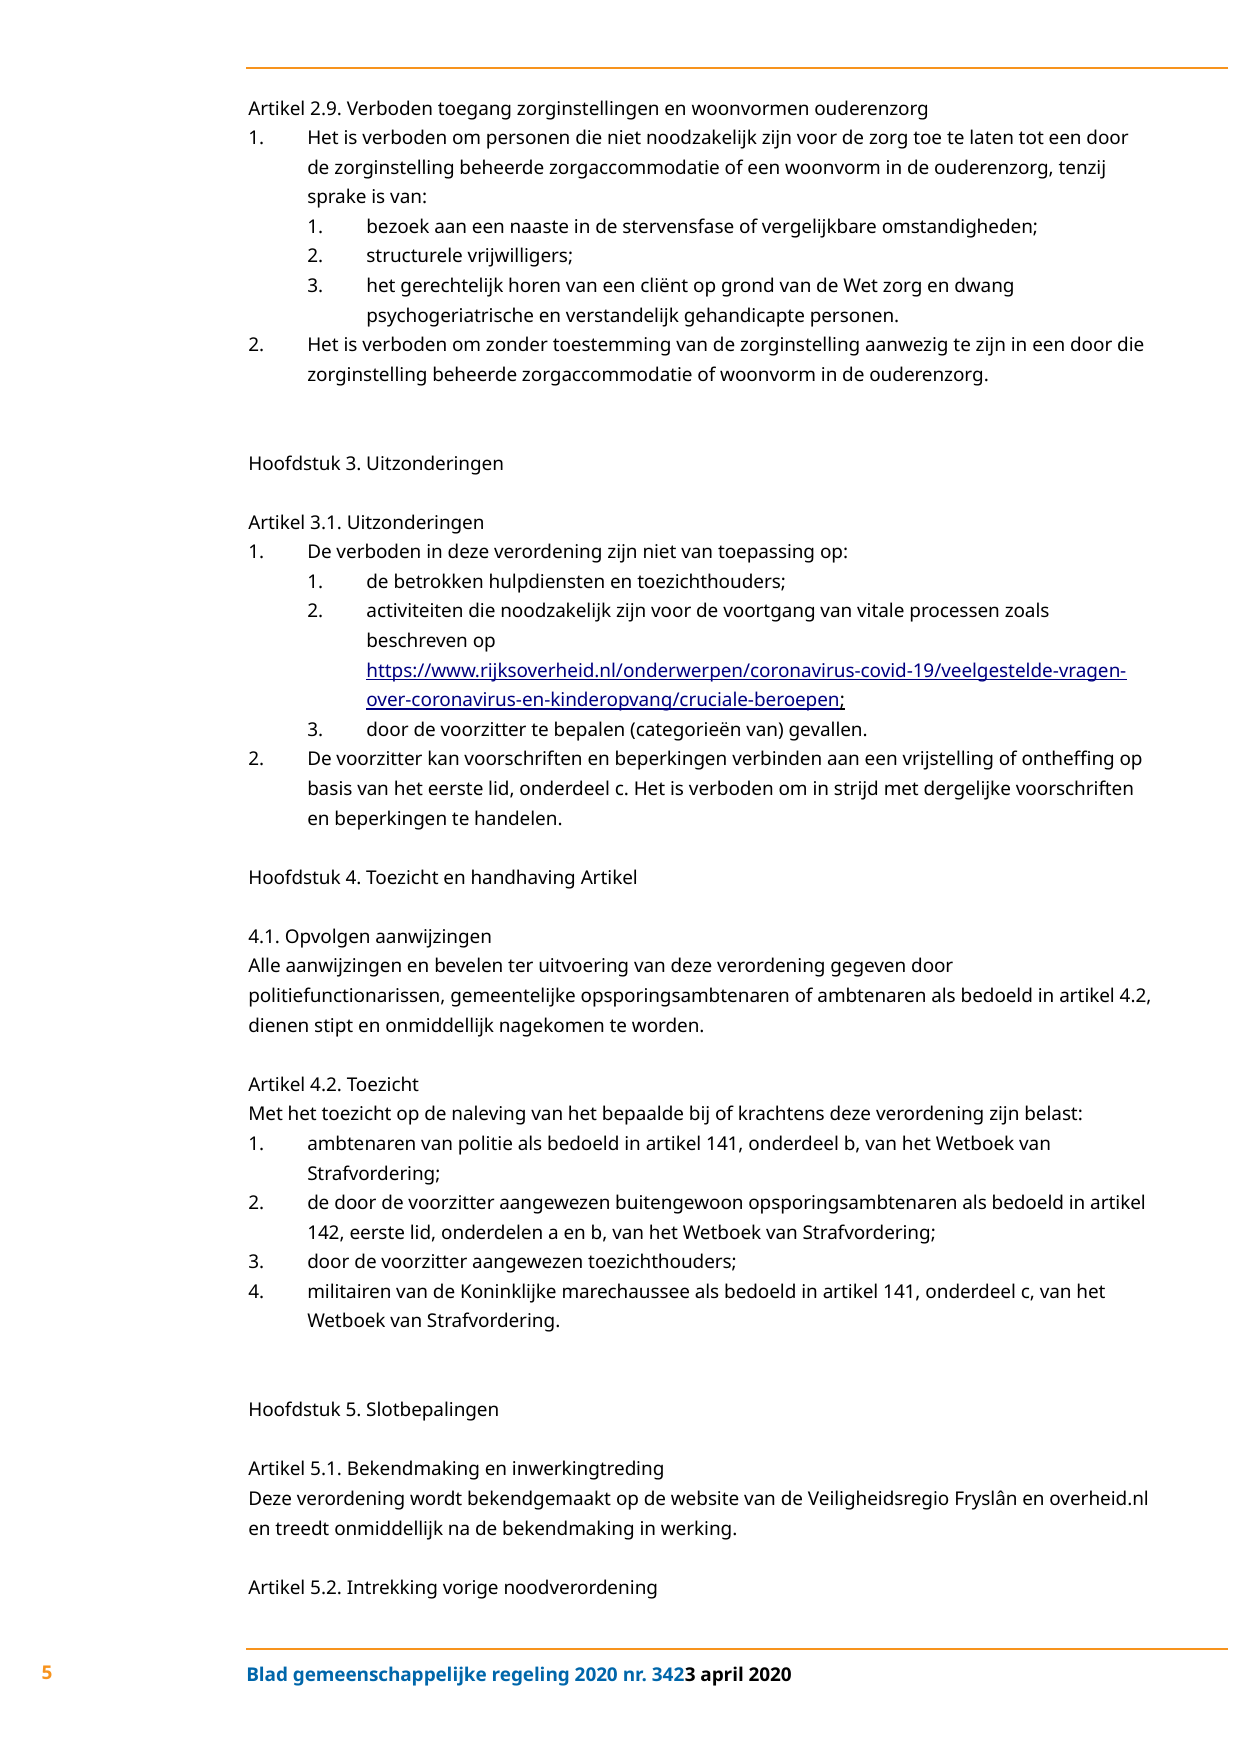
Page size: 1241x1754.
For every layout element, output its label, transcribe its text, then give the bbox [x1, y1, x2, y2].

list door de voorzitter te bepalen (categorieën van) gevallen. [307, 716, 1152, 742]
text Hoofdstuk 3. Uitzonderingen [248, 450, 1152, 476]
text Deze verordening wordt bekendgemaakt op de website van de Veiligheidsregio Fryslân en overheid.nl en treedt onmiddellijk na de bekendmaking in werking. [248, 1485, 1152, 1541]
text Hoofdstuk 4. Toezicht en handhaving Artikel [248, 864, 1152, 890]
text Hoofdstuk 5. Slotbepalingen [248, 1396, 1152, 1422]
text Artikel 5.1. Bekendmaking en inwerkingtreding [248, 1456, 1152, 1481]
list structurele vrijwilligers; [307, 243, 1152, 268]
list De verboden in deze verordening zijn niet van toepassing op: [248, 538, 1152, 564]
list de door de voorzitter aangewezen buitengewoon opsporingsambtenaren als bedoeld in artikel 142, eerste lid, onderdelen a en b, van het Wetboek van Strafvordering; [248, 1189, 1152, 1245]
list De voorzitter kan voorschriften en beperkingen verbinden aan een vrijstelling of ontheffing op basis van het eerste lid, onderdeel c. Het is verboden om in strijd met dergelijke voorschriften en beperkingen te handelen. [248, 746, 1152, 831]
text Alle aanwijzingen en bevelen ter uitvoering van deze verordening gegeven door politiefunctionarissen, gemeentelijke opsporingsambtenaren of ambtenaren als bedoeld in artikel 4.2, dienen stipt en onmiddellijk nagekomen te worden. [248, 953, 1152, 1038]
list het gerechtelijk horen van een cliënt op grond van de Wet zorg en dwang psychogeriatrische en verstandelijk gehandicapte personen. [307, 272, 1152, 328]
text Artikel 2.9. Verboden toegang zorginstellingen en woonvormen ouderenzorg [248, 95, 1152, 121]
text Artikel 5.2. Intrekking vorige noodverordening [248, 1574, 1152, 1600]
list militairen van de Koninklijke marechaussee als bedoeld in artikel 141, onderdeel c, van het Wetboek van Strafvordering. [248, 1278, 1152, 1333]
list Het is verboden om zonder toestemming van de zorginstelling aanwezig te zijn in een door die zorginstelling beheerde zorgaccommodatie of woonvorm in de ouderenzorg. [248, 331, 1152, 387]
text Met het toezicht op de naleving van het bepaalde bij of krachtens deze verordening zijn belast: [248, 1101, 1152, 1126]
list Het is verboden om personen die niet noodzakelijk zijn voor de zorg toe te laten tot een door de zorginstelling beheerde zorgaccommodatie of een woonvorm in de ouderenzorg, tenzij sprake is van: [248, 124, 1152, 209]
list door de voorzitter aangewezen toezichthouders; [248, 1248, 1152, 1274]
list de betrokken hulpdiensten en toezichthouders; [307, 568, 1152, 594]
list ambtenaren van politie als bedoeld in artikel 141, onderdeel b, van het Wetboek van Strafvordering; [248, 1130, 1152, 1186]
picture [41, 47, 231, 172]
list bezoek aan een naaste in de stervensfase of vergelijkbare omstandigheden; [307, 213, 1152, 239]
text Artikel 4.2. Toezicht [248, 1071, 1152, 1097]
list activiteiten die noodzakelijk zijn voor de voortgang van vitale processen zoals beschreven op https://www.rijksoverheid.nl/onderwerpen/coronavirus-covid-19/veelgestelde-vragen-over-coronavirus-en-kinderopvang/cruciale-beroepen; [307, 598, 1152, 712]
text 4.1. Opvolgen aanwijzingen [248, 923, 1152, 949]
text Artikel 3.1. Uitzonderingen [248, 509, 1152, 535]
